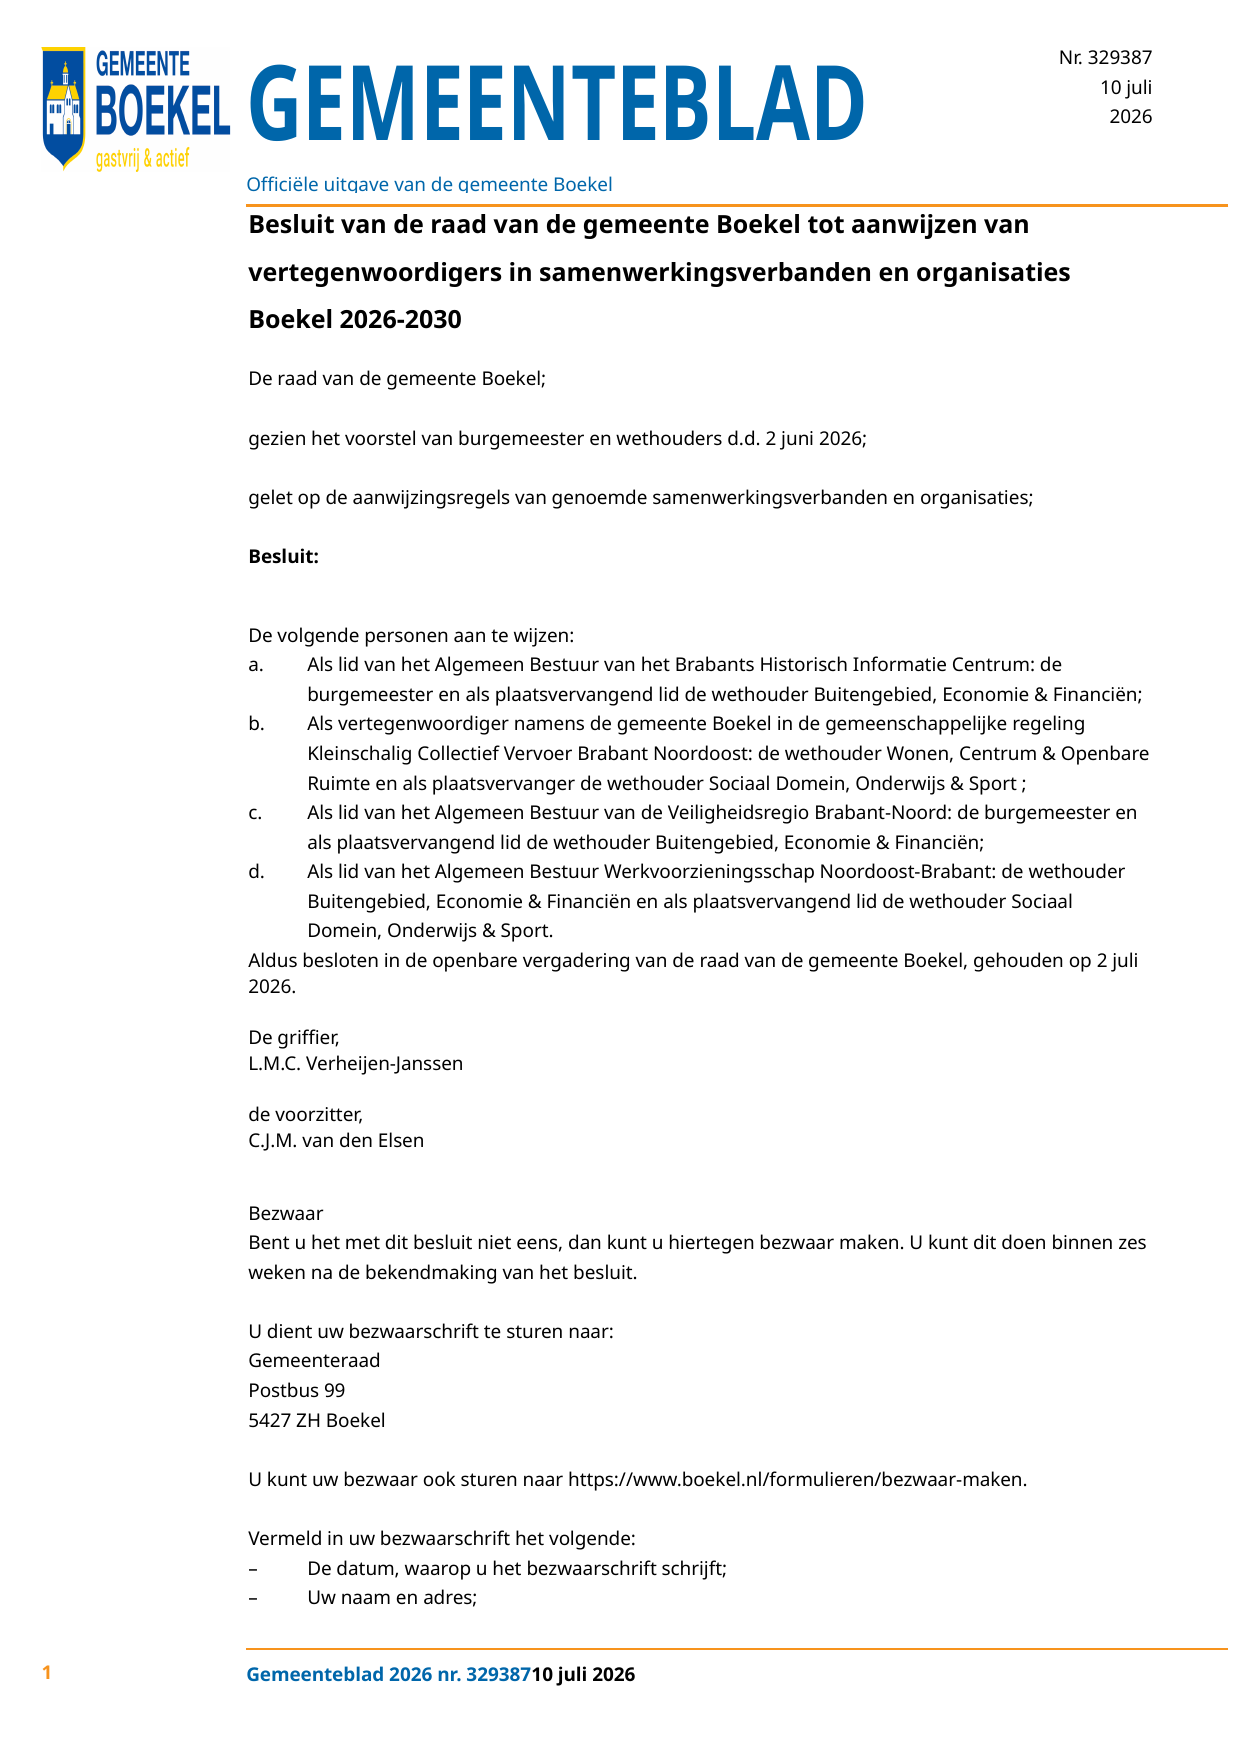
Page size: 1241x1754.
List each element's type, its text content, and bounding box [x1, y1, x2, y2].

text Besluit van de raad van de gemeente Boekel tot aanwijzen van vertegenwoordigers in samenwerkingsverbanden en organisaties Boekel 2026-2030 [248, 207, 1152, 336]
text U dient uw bezwaarschrift te sturen naar: [248, 1318, 1152, 1344]
picture [41, 47, 231, 172]
text Gemeenteraad [248, 1348, 1152, 1373]
text U kunt uw bezwaar ook sturen naar https://www.boekel.nl/formulieren/bezwaar-maken. [248, 1466, 1152, 1492]
list Als lid van het Algemeen Bestuur van de Veiligheidsregio Brabant-Noord: de burgemeester en als plaatsvervangend lid de wethouder Buitengebied, Economie & Financiën; [248, 799, 1152, 855]
list Als lid van het Algemeen Bestuur van het Brabants Historisch Informatie Centrum: de burgemeester en als plaatsvervangend lid de wethouder Buitengebied, Economie & Financiën; [248, 651, 1152, 707]
text De griffier, [248, 1024, 1152, 1050]
text de voorzitter, [248, 1102, 1152, 1127]
text Postbus 99 [248, 1377, 1152, 1403]
text L.M.C. Verheijen-Janssen [248, 1050, 1152, 1076]
text gelet op de aanwijzingsregels van genoemde samenwerkingsverbanden en organisaties; [248, 484, 1152, 509]
text De volgende personen aan te wijzen: [248, 622, 1152, 648]
list Als vertegenwoordiger namens de gemeente Boekel in de gemeenschappelijke regeling Kleinschalig Collectief Vervoer Brabant Noordoost: de wethouder Wonen, Centrum & Openbare Ruimte en als plaatsvervanger de wethouder Sociaal Domein, Onderwijs & Sport ; [248, 711, 1152, 796]
text Aldus besloten in de openbare vergadering van de raad van de gemeente Boekel, gehouden op 2 juli 2026. [248, 947, 1152, 999]
text 5427 ZH Boekel [248, 1407, 1152, 1432]
text Vermeld in uw bezwaarschrift het volgende: [248, 1525, 1152, 1551]
list Uw naam en adres; [248, 1584, 1152, 1610]
list De datum, waarop u het bezwaarschrift schrijft; [248, 1555, 1152, 1580]
text De raad van de gemeente Boekel; [248, 366, 1152, 391]
text Besluit: [248, 543, 1152, 569]
text Bent u het met dit besluit niet eens, dan kunt u hiertegen bezwaar maken. U kunt dit doen binnen zes weken na de bekendmaking van het besluit. [248, 1229, 1152, 1284]
list Als lid van het Algemeen Bestuur Werkvoorzieningsschap Noordoost-Brabant: de wethouder Buitengebied, Economie & Financiën en als plaatsvervangend lid de wethouder Sociaal Domein, Onderwijs & Sport. [248, 858, 1152, 943]
text gezien het voorstel van burgemeester en wethouders d.d. 2 juni 2026; [248, 425, 1152, 450]
text Bezwaar [248, 1200, 1152, 1225]
text C.J.M. van den Elsen [248, 1127, 1152, 1153]
